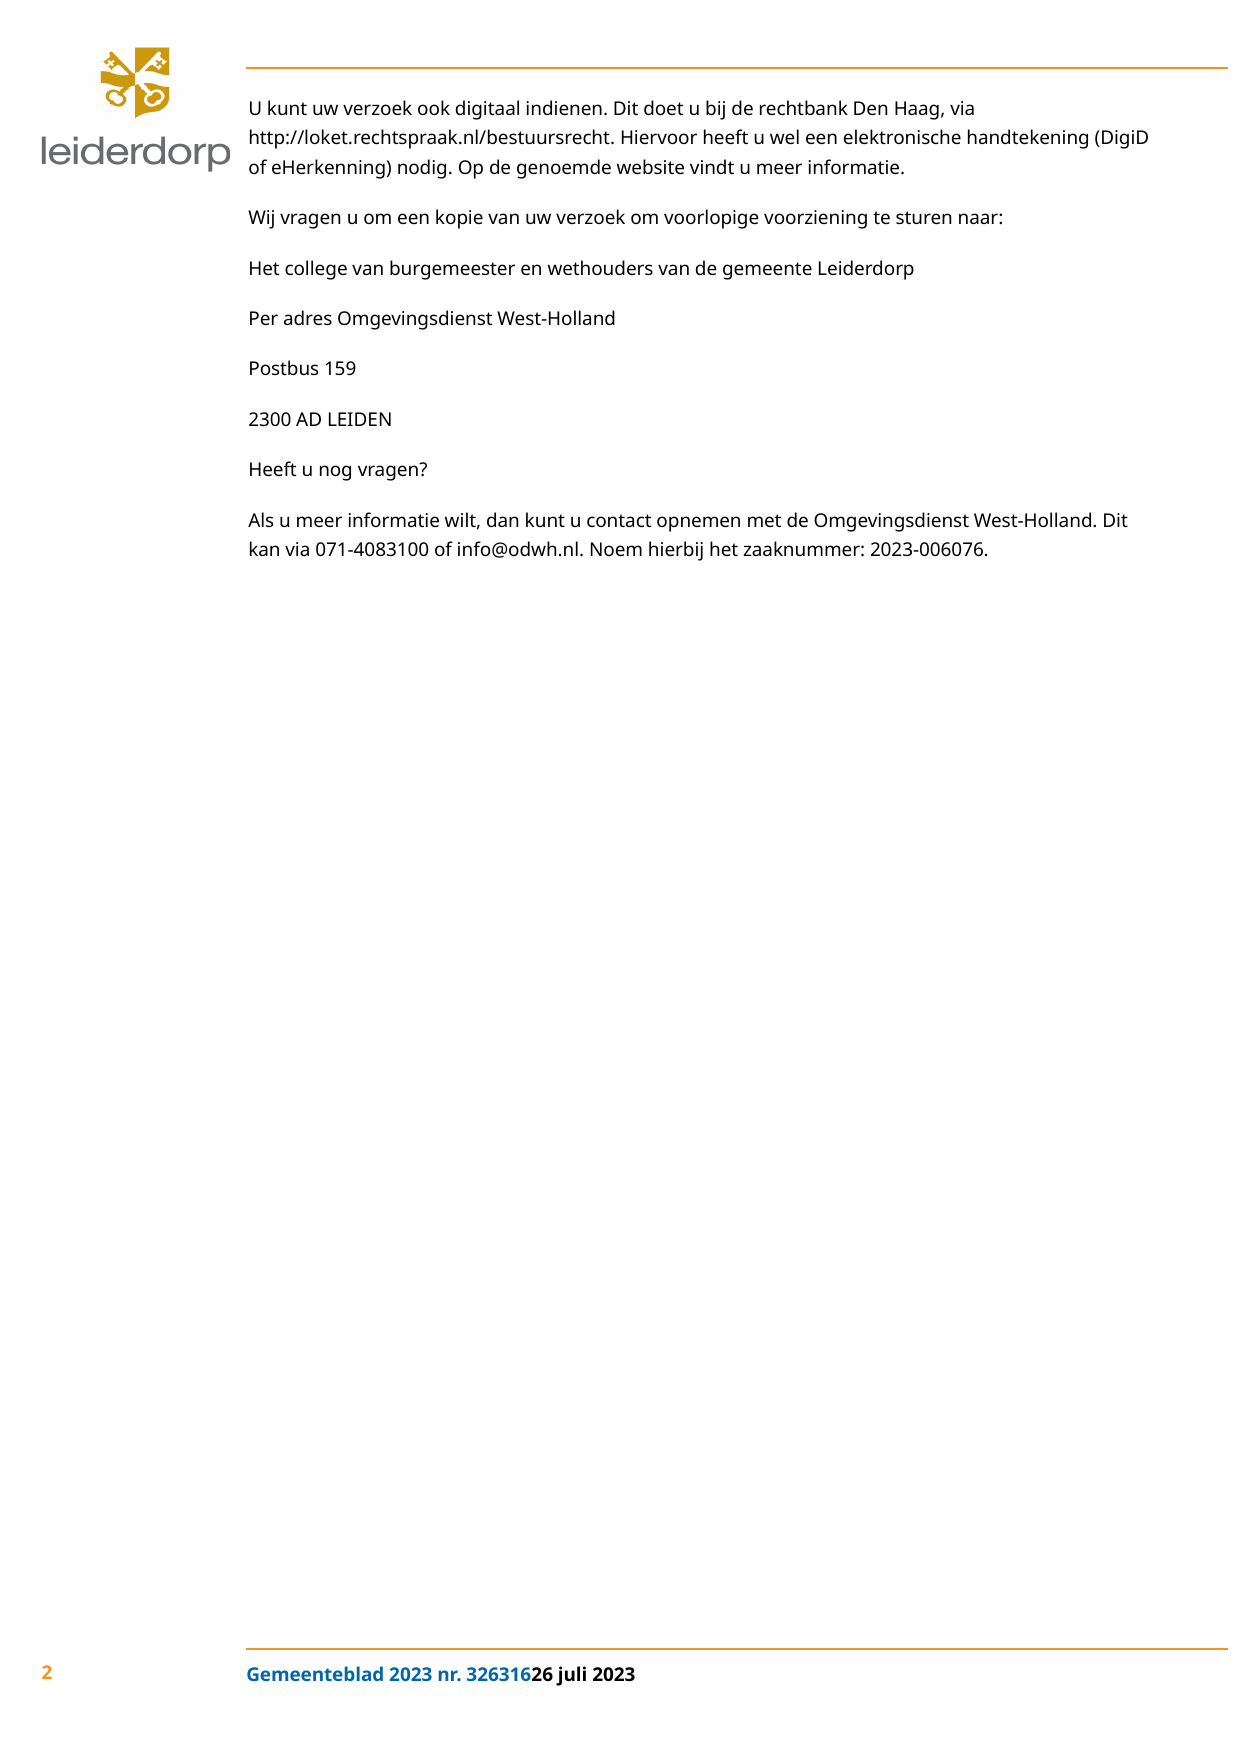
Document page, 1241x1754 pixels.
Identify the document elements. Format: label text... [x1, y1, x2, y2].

text Per adres Omgevingsdienst West-Holland [248, 305, 1152, 331]
text Wij vragen u om een kopie van uw verzoek om voorlopige voorziening te sturen naar: [248, 204, 1152, 230]
text U kunt uw verzoek ook digitaal indienen. Dit doet u bij de rechtbank Den Haag, via http://loket.rechtspraak.nl/bestuursrecht. Hiervoor heeft u wel een elektronische handtekening (DigiD of eHerkenning) nodig. Op de genoemde website vindt u meer informatie. [248, 95, 1152, 180]
picture [41, 47, 231, 172]
text 2300 AD LEIDEN [248, 406, 1152, 432]
text Als u meer informatie wilt, dan kunt u contact opnemen met de Omgevingsdienst West-Holland. Dit kan via 071-4083100 of info@odwh.nl. Noem hierbij het zaaknummer: 2023-006076. [248, 507, 1152, 562]
text Het college van burgemeester en wethouders van de gemeente Leiderdorp [248, 255, 1152, 281]
text Heeft u nog vragen? [248, 456, 1152, 482]
text Postbus 159 [248, 356, 1152, 381]
